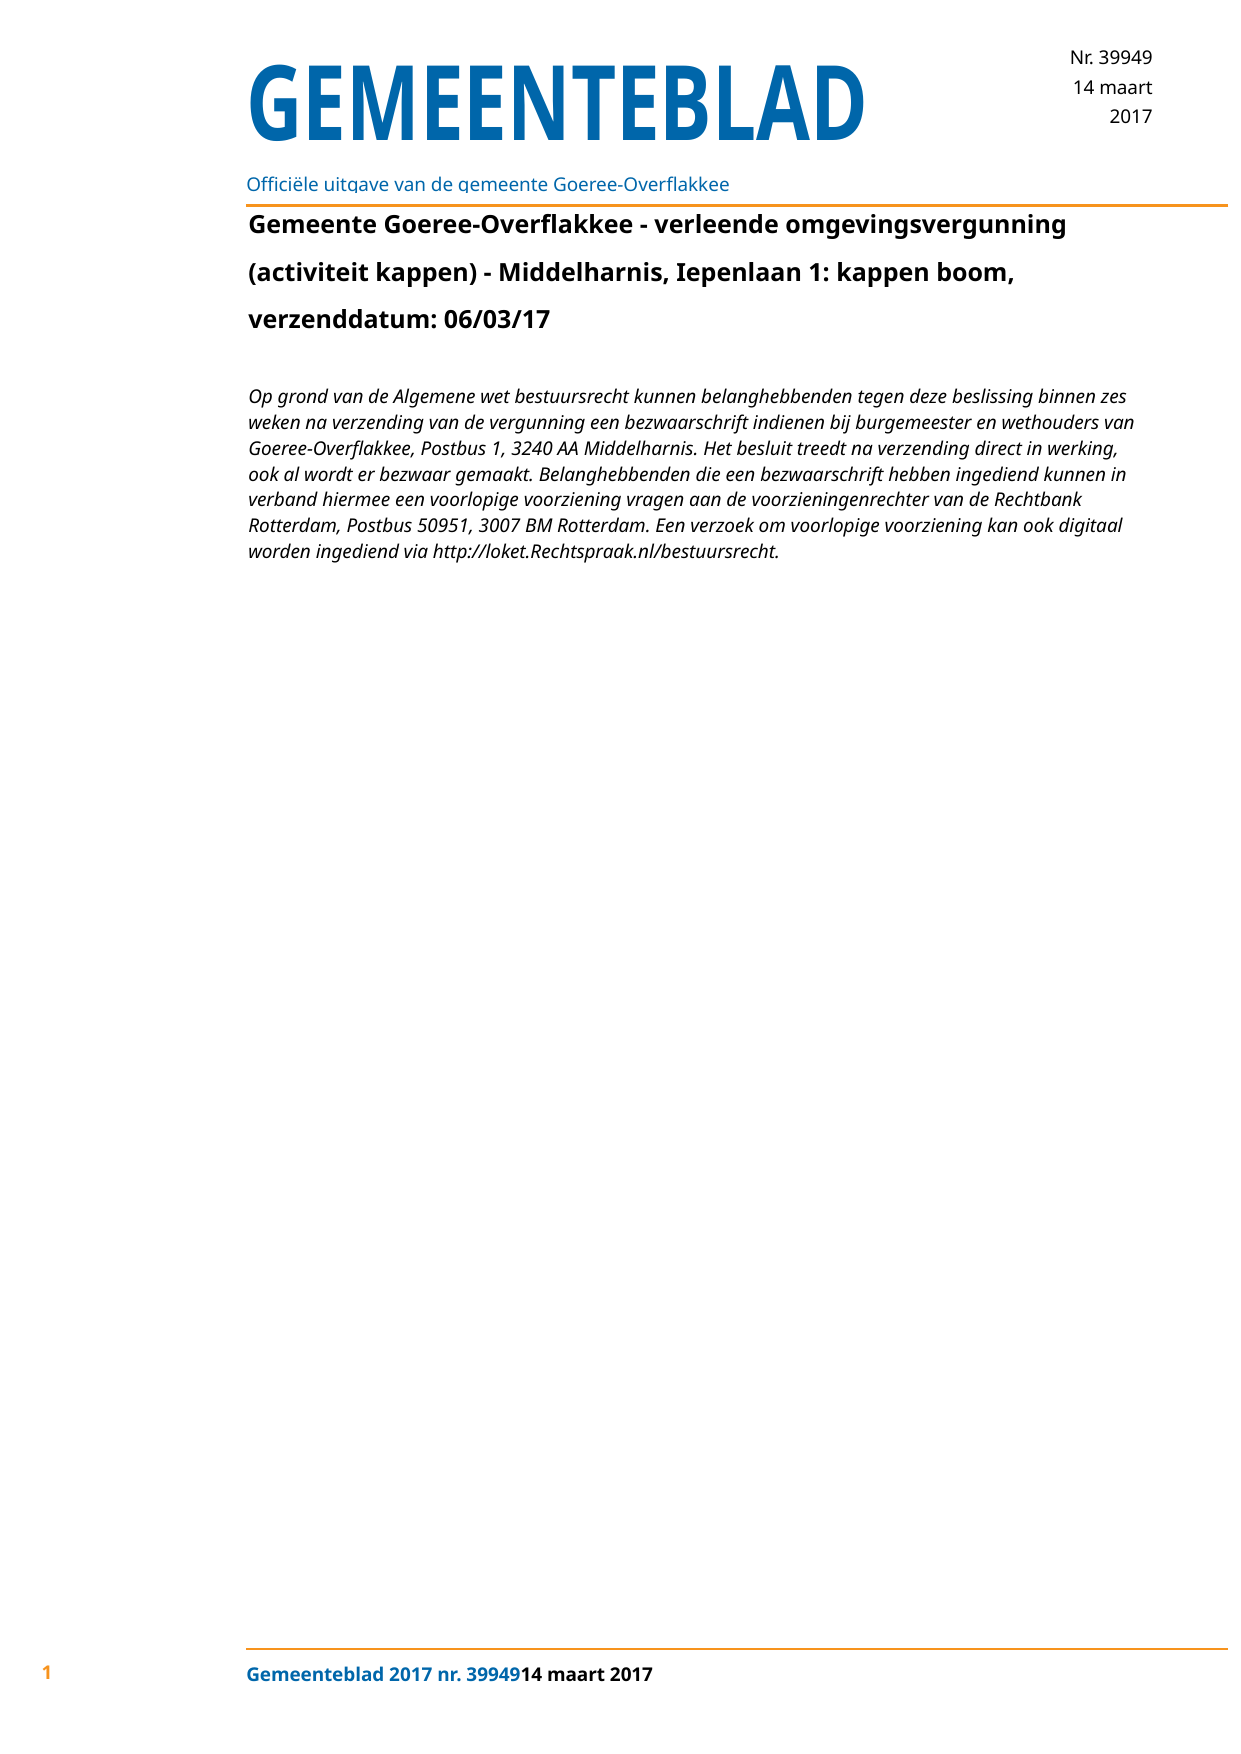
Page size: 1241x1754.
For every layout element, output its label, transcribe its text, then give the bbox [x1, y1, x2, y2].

text Gemeente Goeree-Overflakkee - verleende omgevingsvergunning (activiteit kappen) - Middelharnis, Iepenlaan 1: kappen boom, verzenddatum: 06/03/17 [248, 207, 1152, 336]
picture [41, 47, 231, 172]
text Op grond van de Algemene wet bestuursrecht kunnen belanghebbenden tegen deze beslissing binnen zes weken na verzending van de vergunning een bezwaarschrift indienen bij burgemeester en wethouders van Goeree-Overflakkee, Postbus 1, 3240 AA Middelharnis. Het besluit treedt na verzending direct in werking, ook al wordt er bezwaar gemaakt. Belanghebbenden die een bezwaarschrift hebben ingediend kunnen in verband hiermee een voorlopige voorziening vragen aan de voorzieningenrechter van de Rechtbank Rotterdam, Postbus 50951, 3007 BM Rotterdam. Een verzoek om voorlopige voorziening kan ook digitaal worden ingediend via http://loket.Rechtspraak.nl/bestuursrecht. [248, 384, 1152, 564]
